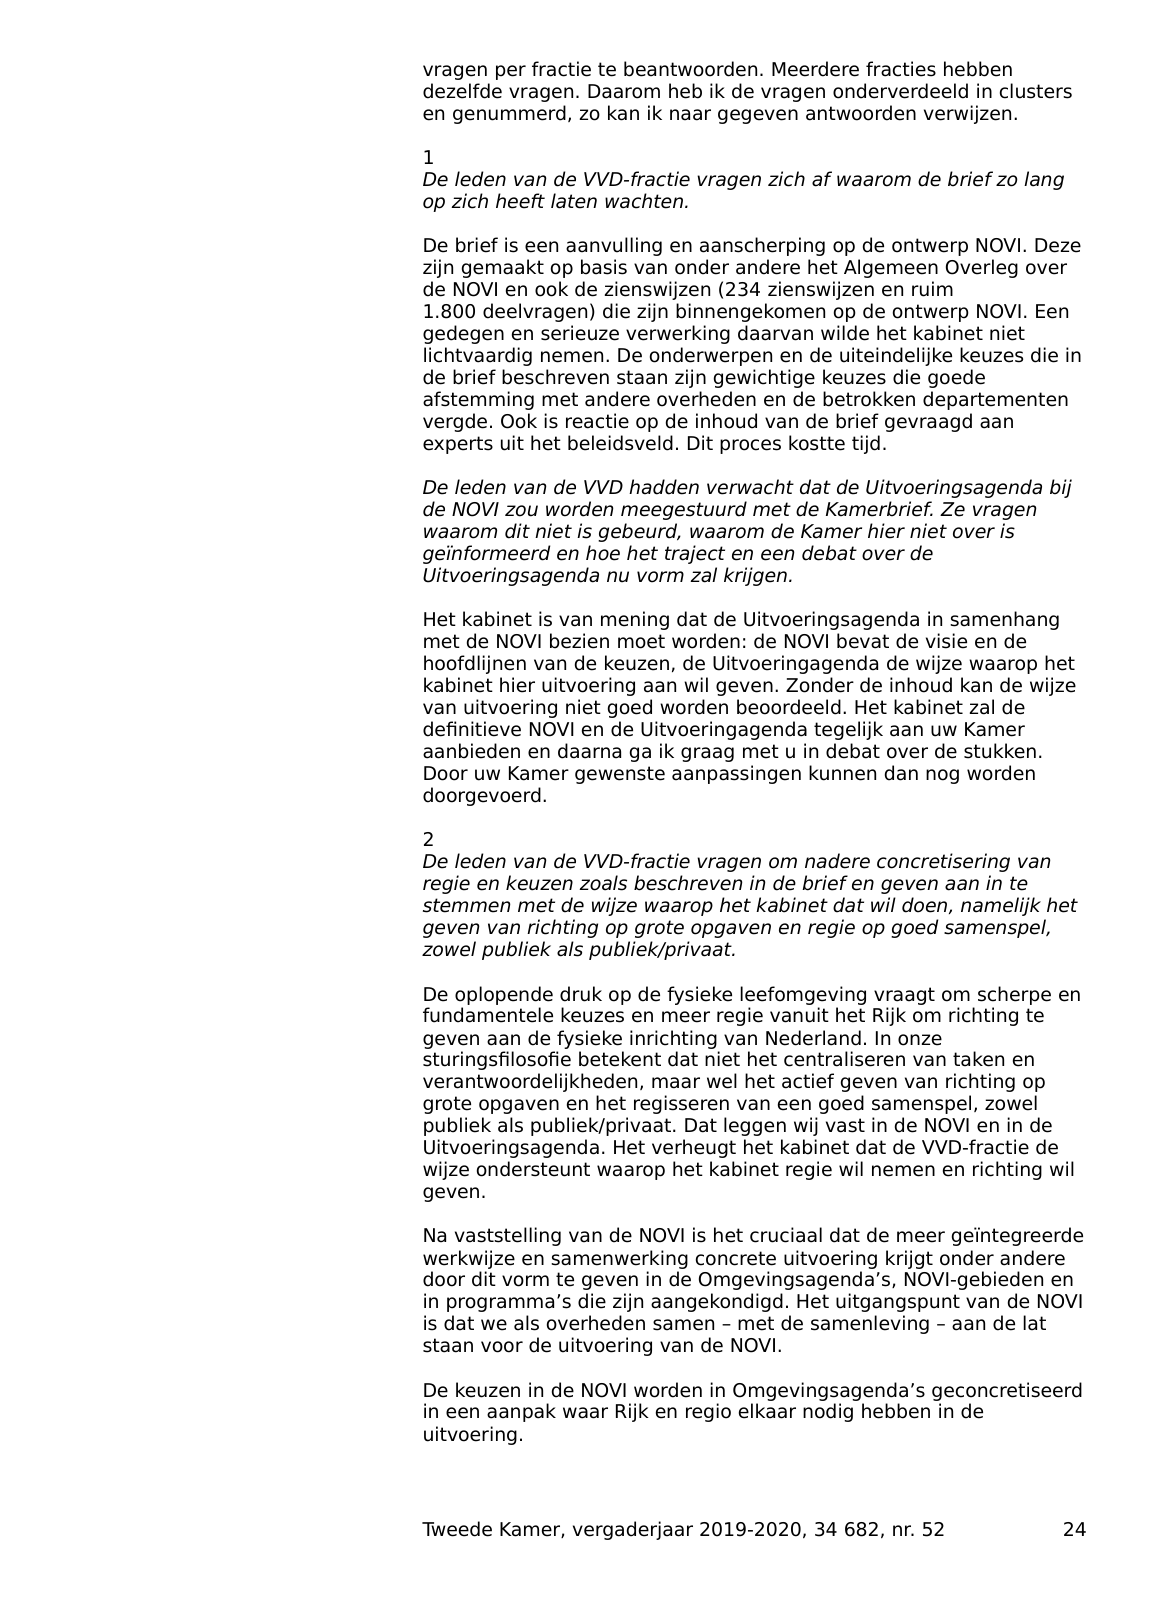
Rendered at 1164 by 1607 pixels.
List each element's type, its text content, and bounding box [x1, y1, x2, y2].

text 2 [422, 829, 1087, 851]
text Het kabinet is van mening dat de Uitvoeringsagenda in samenhang met de NOVI bezien moet worden: de NOVI bevat de visie en de hoofdlijnen van de keuzen, de Uitvoeringagenda de wijze waarop het kabinet hier uitvoering aan wil geven. Zonder de inhoud kan de wijze van uitvoering niet goed worden beoordeeld. Het kabinet zal de definitieve NOVI en de Uitvoeringagenda tegelijk aan uw Kamer aanbieden en daarna ga ik graag met u in debat over de stukken. Door uw Kamer gewenste aanpassingen kunnen dan nog worden doorgevoerd. [422, 609, 1087, 807]
text De oplopende druk op de fysieke leefomgeving vraagt om scherpe en fundamentele keuzes en meer regie vanuit het Rijk om richting te geven aan de fysieke inrichting van Nederland. In onze sturingsfilosofie betekent dat niet het centraliseren van taken en verantwoordelijkheden, maar wel het actief geven van richting op grote opgaven en het regisseren van een goed samenspel, zowel publiek als publiek/privaat. Dat leggen wij vast in de NOVI en in de Uitvoeringsagenda. Het verheugt het kabinet dat de VVD-fractie de wijze ondersteunt waarop het kabinet regie wil nemen en richting wil geven. [422, 983, 1087, 1203]
text 1 [422, 147, 1087, 169]
text De leden van de VVD hadden verwacht dat de Uitvoeringsagenda bij de NOVI zou worden meegestuurd met de Kamerbrief. Ze vragen waarom dit niet is gebeurd, waarom de Kamer hier niet over is geïnformeerd en hoe het traject en een debat over de Uitvoeringsagenda nu vorm zal krijgen. [422, 477, 1087, 587]
text De leden van de VVD-fractie vragen zich af waarom de brief zo lang op zich heeft laten wachten. [422, 169, 1087, 213]
text De leden van de VVD-fractie vragen om nadere concretisering van regie en keuzen zoals beschreven in de brief en geven aan in te stemmen met de wijze waarop het kabinet dat wil doen, namelijk het geven van richting op grote opgaven en regie op goed samenspel, zowel publiek als publiek/privaat. [422, 851, 1087, 961]
text vragen per fractie te beantwoorden. Meerdere fracties hebben dezelfde vragen. Daarom heb ik de vragen onderverdeeld in clusters en genummerd, zo kan ik naar gegeven antwoorden verwijzen. [422, 59, 1087, 125]
text De keuzen in de NOVI worden in Omgevingsagenda’s geconcretiseerd in een aanpak waar Rijk en regio elkaar nodig hebben in de uitvoering. [422, 1379, 1087, 1445]
text De brief is een aanvulling en aanscherping op de ontwerp NOVI. Deze zijn gemaakt op basis van onder andere het Algemeen Overleg over de NOVI en ook de zienswijzen (234 zienswijzen en ruim 1.800 deelvragen) die zijn binnengekomen op de ontwerp NOVI. Een gedegen en serieuze verwerking daarvan wilde het kabinet niet lichtvaardig nemen. De onderwerpen en de uiteindelijke keuzes die in de brief beschreven staan zijn gewichtige keuzes die goede afstemming met andere overheden en de betrokken departementen vergde. Ook is reactie op de inhoud van de brief gevraagd aan experts uit het beleidsveld. Dit proces kostte tijd. [422, 235, 1087, 455]
text Na vaststelling van de NOVI is het cruciaal dat de meer geïntegreerde werkwijze en samenwerking concrete uitvoering krijgt onder andere door dit vorm te geven in de Omgevingsagenda’s, NOVI-gebieden en in programma’s die zijn aangekondigd. Het uitgangspunt van de NOVI is dat we als overheden samen – met de samenleving – aan de lat staan voor de uitvoering van de NOVI. [422, 1225, 1087, 1357]
